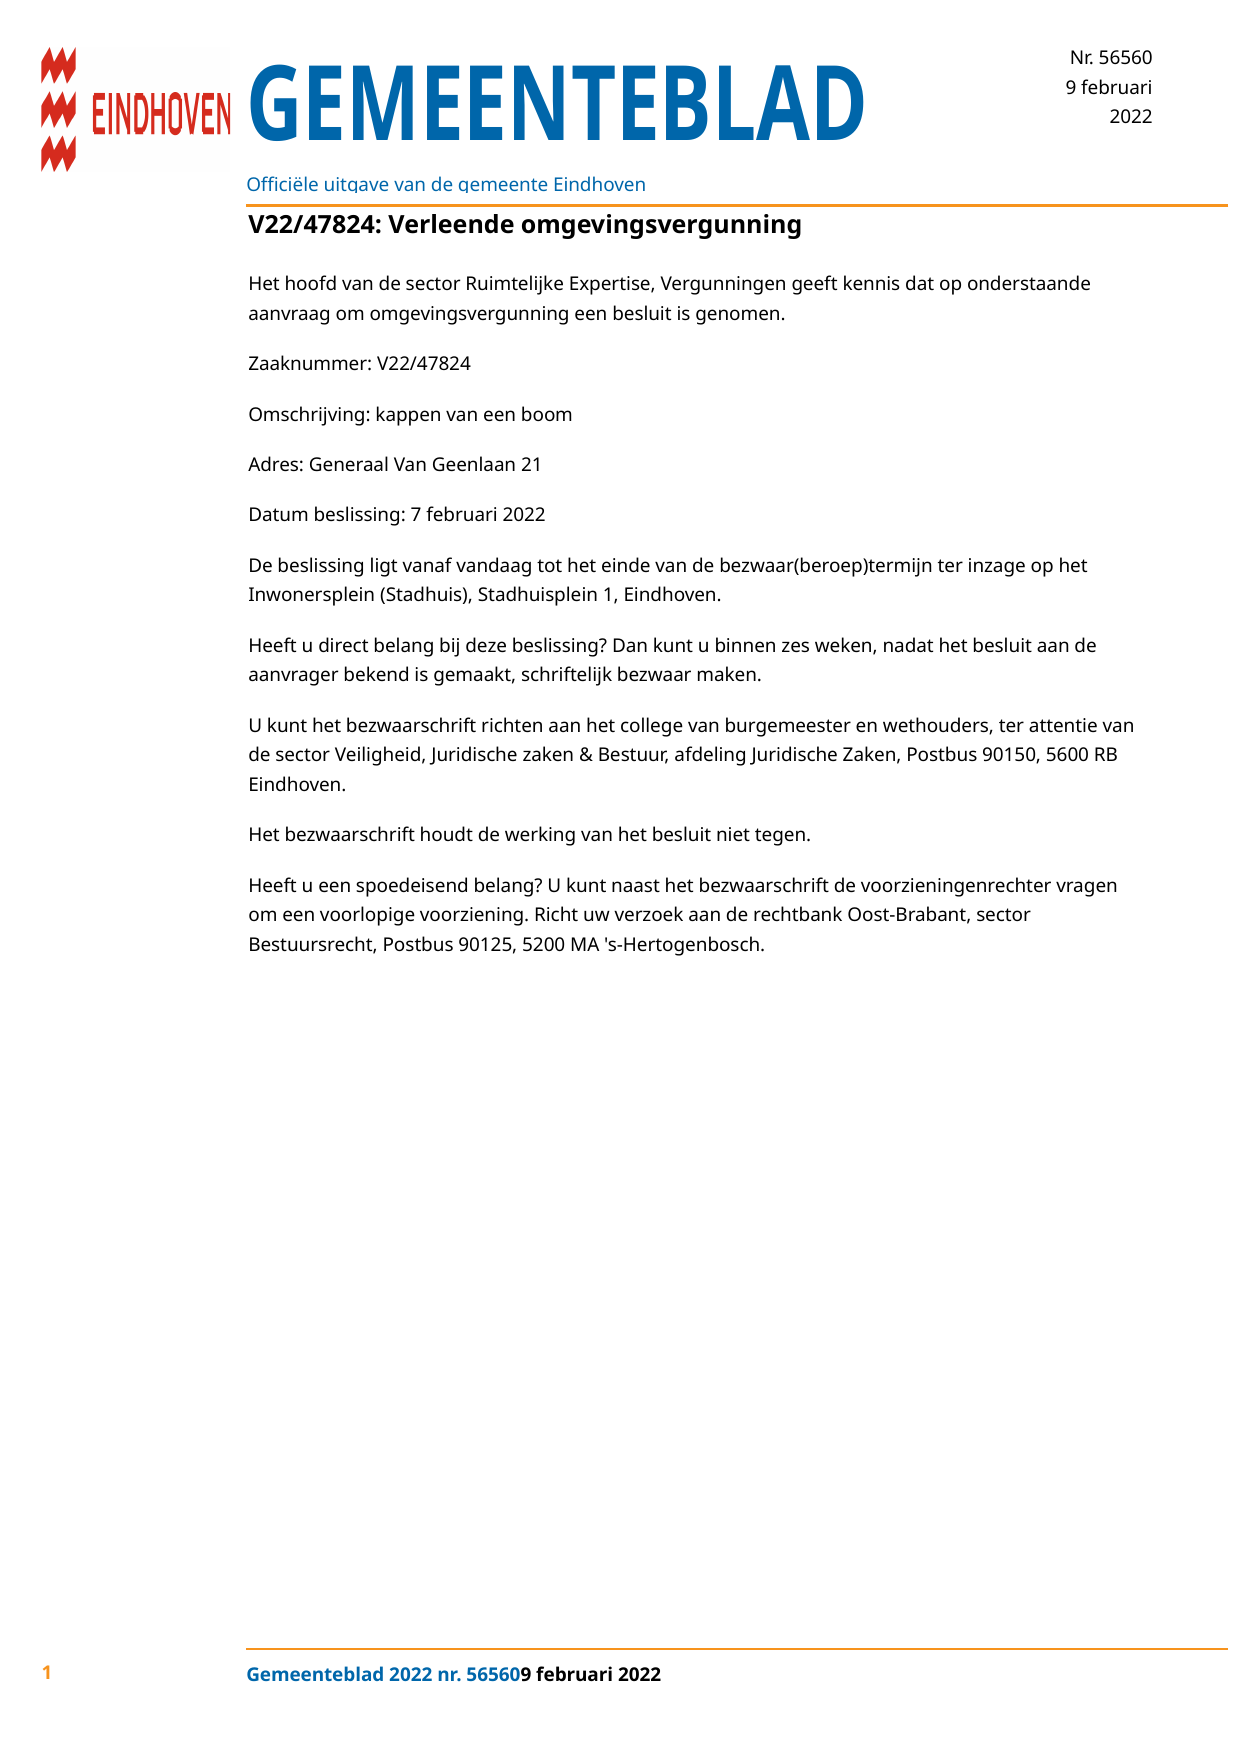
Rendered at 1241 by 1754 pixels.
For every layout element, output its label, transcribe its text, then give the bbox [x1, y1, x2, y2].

text Het hoofd van de sector Ruimtelijke Expertise, Vergunningen geeft kennis dat op onderstaande aanvraag om omgevingsvergunning een besluit is genomen. [248, 270, 1152, 326]
text Zaaknummer: V22/47824 [248, 350, 1152, 376]
text Omschrijving: kappen van een boom [248, 401, 1152, 426]
text U kunt het bezwaarschrift richten aan het college van burgemeester en wethouders, ter attentie van de sector Veiligheid, Juridische zaken & Bestuur, afdeling Juridische Zaken, Postbus 90150, 5600 RB Eindhoven. [248, 712, 1152, 797]
text Heeft u direct belang bij deze beslissing? Dan kunt u binnen zes weken, nadat het besluit aan de aanvrager bekend is gemaakt, schriftelijk bezwaar maken. [248, 632, 1152, 687]
text V22/47824: Verleende omgevingsvergunning [248, 207, 1152, 241]
text Het bezwaarschrift houdt de werking van het besluit niet tegen. [248, 822, 1152, 847]
text Heeft u een spoedeisend belang? U kunt naast het bezwaarschrift de voorzieningenrechter vragen om een voorlopige voorziening. Richt uw verzoek aan de rechtbank Oost-Brabant, sector Bestuursrecht, Postbus 90125, 5200 MA 's-Hertogenbosch. [248, 872, 1152, 957]
text Adres: Generaal Van Geenlaan 21 [248, 451, 1152, 477]
text Datum beslissing: 7 februari 2022 [248, 502, 1152, 527]
picture [41, 47, 231, 172]
text De beslissing ligt vanaf vandaag tot het einde van de bezwaar(beroep)termijn ter inzage op het Inwonersplein (Stadhuis), Stadhuisplein 1, Eindhoven. [248, 552, 1152, 607]
